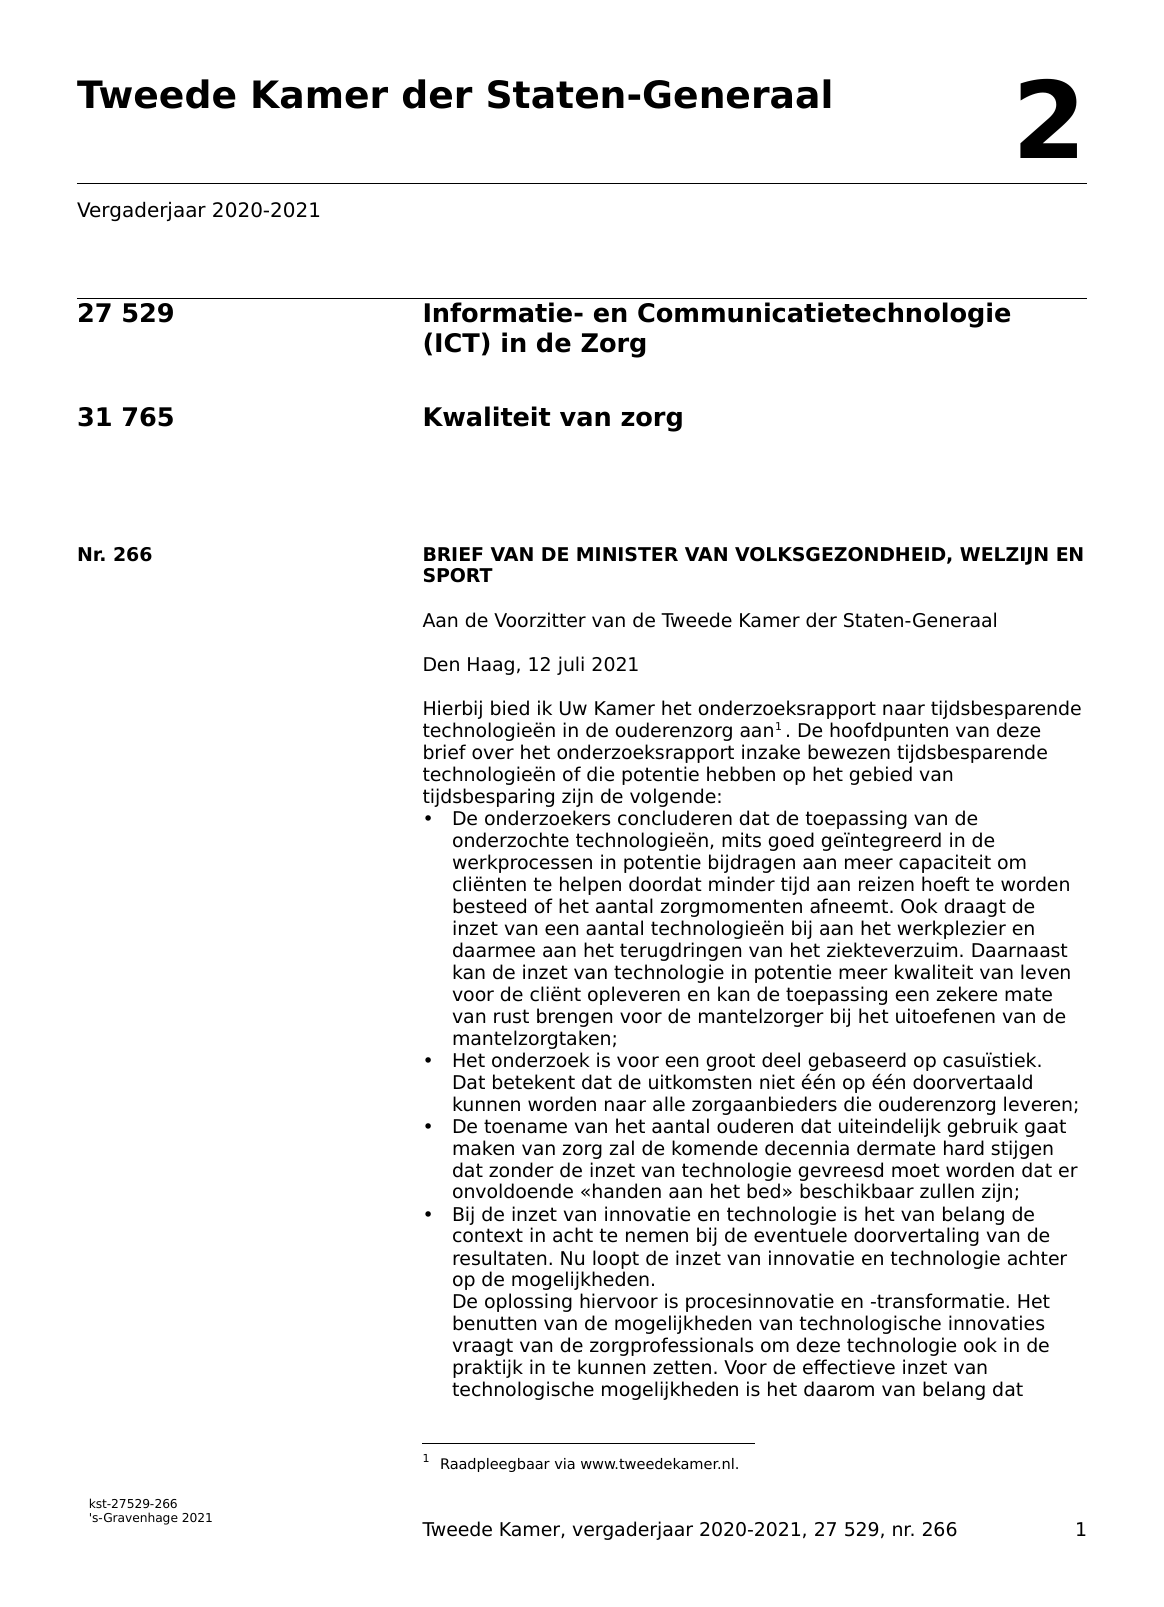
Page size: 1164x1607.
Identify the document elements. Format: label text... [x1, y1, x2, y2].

table_header 2 [886, 59, 1087, 183]
text kst-27529-266 [88, 1497, 323, 1511]
subtitle 27 529 Informatie- en Communicatietechnologie (ICT) in de Zorg [77, 299, 1087, 358]
text Aan de Voorzitter van de Tweede Kamer der Staten-Generaal [422, 609, 1087, 632]
table_header Tweede Kamer der Staten-Generaal [77, 59, 886, 183]
text 's-Gravenhage 2021 [88, 1511, 323, 1525]
text Hierbij bied ik Uw Kamer het onderzoeksrapport naar tijdsbesparende technologieën in de ouderenzorg aan. De hoofdpunten van deze brief over het onderzoeksrapport inzake bewezen tijdsbesparende technologieën of die potentie hebben op het gebied van tijdsbesparing zijn de volgende: [422, 698, 1087, 808]
table_cell Vergaderjaar 2020-2021 [77, 184, 1087, 298]
text • De onderzoekers concluderen dat de toepassing van de onderzochte technologieën, mits goed geïntegreerd in de werkprocessen in potentie bijdragen aan meer capaciteit om cliënten te helpen doordat minder tijd aan reizen hoeft te worden besteed of het aantal zorgmomenten afneemt. Ook draagt de inzet van een aantal technologieën bij aan het werkplezier en daarmee aan het terugdringen van het ziekteverzuim. Daarnaast kan de inzet van technologie in potentie meer kwaliteit van leven voor de cliënt opleveren en kan de toepassing een zekere mate van rust brengen voor de mantelzorger bij het uitoefenen van de mantelzorgtaken; [422, 808, 1087, 1049]
text • Het onderzoek is voor een groot deel gebaseerd op casuïstiek. [422, 1049, 1087, 1072]
text Raadpleegbaar via www.tweedekamer.nl. [422, 1452, 1087, 1474]
subtitle 31 765 Kwaliteit van zorg [77, 403, 1087, 432]
text De oplossing hiervoor is procesinnovatie en -transformatie. Het benutten van de mogelijkheden van technologische innovaties vraagt van de zorgprofessionals om deze technologie ook in de praktijk in te kunnen zetten. Voor de effectieve inzet van technologische mogelijkheden is het daarom van belang dat [452, 1291, 1087, 1401]
text Den Haag, 12 juli 2021 [422, 654, 1087, 676]
subtitle Nr. 266 BRIEF VAN DE MINISTER VAN VOLKSGEZONDHEID, WELZIJN EN SPORT [77, 543, 1087, 587]
text • De toename van het aantal ouderen dat uiteindelijk gebruik gaat maken van zorg zal de komende decennia dermate hard stijgen dat zonder de inzet van technologie gevreesd moet worden dat er onvoldoende «handen aan het bed» beschikbaar zullen zijn; [422, 1116, 1087, 1203]
text Dat betekent dat de uitkomsten niet één op één doorvertaald kunnen worden naar alle zorgaanbieders die ouderenzorg leveren; [452, 1072, 1087, 1116]
text • Bij de inzet van innovatie en technologie is het van belang de context in acht te nemen bij de eventuele doorvertaling van de resultaten. Nu loopt de inzet van innovatie en technologie achter op de mogelijkheden. [422, 1203, 1087, 1291]
